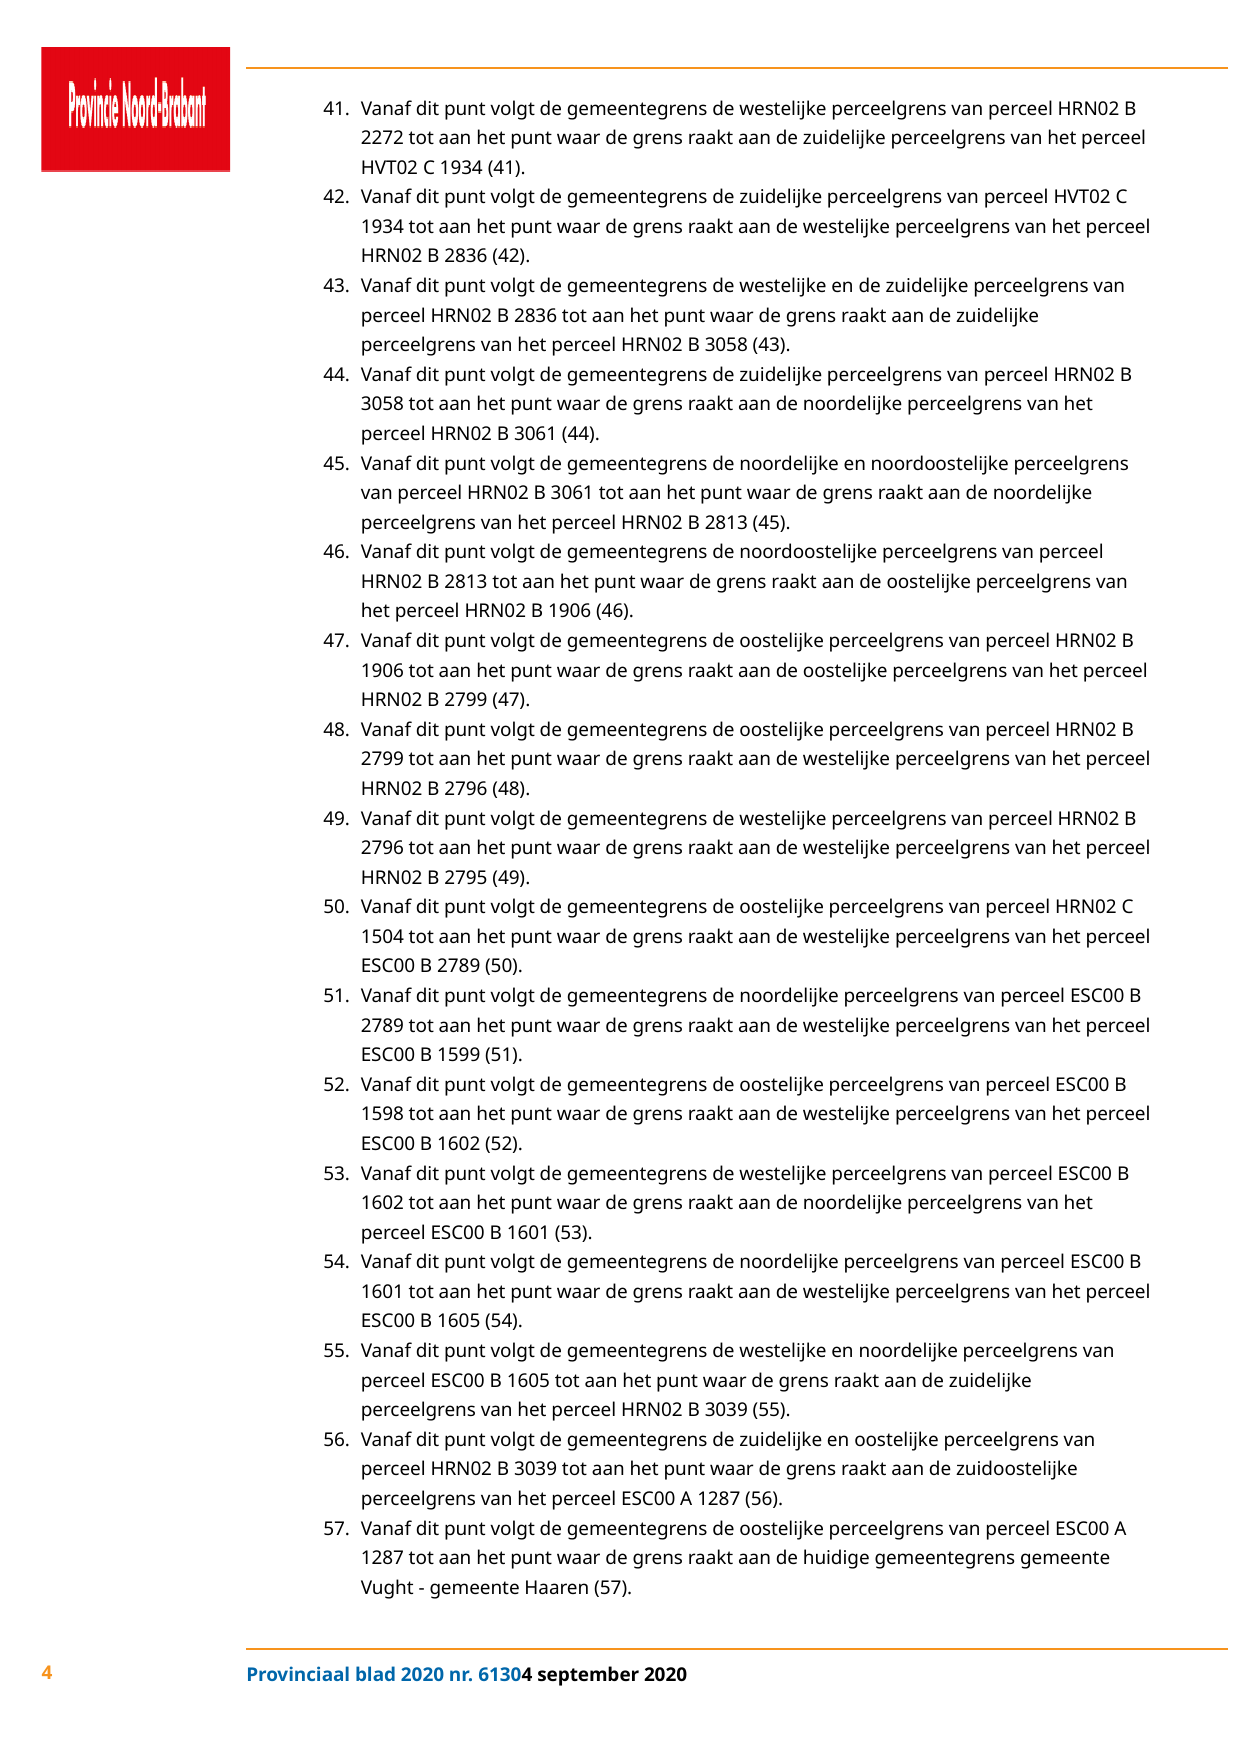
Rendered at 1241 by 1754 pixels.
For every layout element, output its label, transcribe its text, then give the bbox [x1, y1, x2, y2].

list Vanaf dit punt volgt de gemeentegrens de westelijke en de zuidelijke perceelgrens van perceel HRN02 B 2836 tot aan het punt waar de grens raakt aan de zuidelijke perceelgrens van het perceel HRN02 B 3058 (43). [323, 272, 1152, 357]
list Vanaf dit punt volgt de gemeentegrens de oostelijke perceelgrens van perceel HRN02 B 2799 tot aan het punt waar de grens raakt aan de westelijke perceelgrens van het perceel HRN02 B 2796 (48). [323, 716, 1152, 801]
list Vanaf dit punt volgt de gemeentegrens de westelijke perceelgrens van perceel HRN02 B 2796 tot aan het punt waar de grens raakt aan de westelijke perceelgrens van het perceel HRN02 B 2795 (49). [323, 805, 1152, 890]
list Vanaf dit punt volgt de gemeentegrens de noordelijke perceelgrens van perceel ESC00 B 1601 tot aan het punt waar de grens raakt aan de westelijke perceelgrens van het perceel ESC00 B 1605 (54). [323, 1248, 1152, 1333]
list Vanaf dit punt volgt de gemeentegrens de oostelijke perceelgrens van perceel HRN02 B 1906 tot aan het punt waar de grens raakt aan de oostelijke perceelgrens van het perceel HRN02 B 2799 (47). [323, 627, 1152, 712]
list Vanaf dit punt volgt de gemeentegrens de zuidelijke en oostelijke perceelgrens van perceel HRN02 B 3039 tot aan het punt waar de grens raakt aan de zuidoostelijke perceelgrens van het perceel ESC00 A 1287 (56). [323, 1426, 1152, 1511]
list Vanaf dit punt volgt de gemeentegrens de zuidelijke perceelgrens van perceel HVT02 C 1934 tot aan het punt waar de grens raakt aan de westelijke perceelgrens van het perceel HRN02 B 2836 (42). [323, 183, 1152, 268]
list Vanaf dit punt volgt de gemeentegrens de westelijke perceelgrens van perceel HRN02 B 2272 tot aan het punt waar de grens raakt aan de zuidelijke perceelgrens van het perceel HVT02 C 1934 (41). [323, 95, 1152, 180]
list Vanaf dit punt volgt de gemeentegrens de westelijke en noordelijke perceelgrens van perceel ESC00 B 1605 tot aan het punt waar de grens raakt aan de zuidelijke perceelgrens van het perceel HRN02 B 3039 (55). [323, 1337, 1152, 1422]
list Vanaf dit punt volgt de gemeentegrens de oostelijke perceelgrens van perceel ESC00 B 1598 tot aan het punt waar de grens raakt aan de westelijke perceelgrens van het perceel ESC00 B 1602 (52). [323, 1071, 1152, 1156]
list Vanaf dit punt volgt de gemeentegrens de oostelijke perceelgrens van perceel ESC00 A 1287 tot aan het punt waar de grens raakt aan de huidige gemeentegrens gemeente Vught - gemeente Haaren (57). [323, 1515, 1152, 1600]
picture [41, 47, 231, 172]
list Vanaf dit punt volgt de gemeentegrens de noordoostelijke perceelgrens van perceel HRN02 B 2813 tot aan het punt waar de grens raakt aan de oostelijke perceelgrens van het perceel HRN02 B 1906 (46). [323, 538, 1152, 623]
list Vanaf dit punt volgt de gemeentegrens de noordelijke en noordoostelijke perceelgrens van perceel HRN02 B 3061 tot aan het punt waar de grens raakt aan de noordelijke perceelgrens van het perceel HRN02 B 2813 (45). [323, 450, 1152, 535]
list Vanaf dit punt volgt de gemeentegrens de oostelijke perceelgrens van perceel HRN02 C 1504 tot aan het punt waar de grens raakt aan de westelijke perceelgrens van het perceel ESC00 B 2789 (50). [323, 893, 1152, 978]
list Vanaf dit punt volgt de gemeentegrens de westelijke perceelgrens van perceel ESC00 B 1602 tot aan het punt waar de grens raakt aan de noordelijke perceelgrens van het perceel ESC00 B 1601 (53). [323, 1160, 1152, 1245]
list Vanaf dit punt volgt de gemeentegrens de zuidelijke perceelgrens van perceel HRN02 B 3058 tot aan het punt waar de grens raakt aan de noordelijke perceelgrens van het perceel HRN02 B 3061 (44). [323, 361, 1152, 446]
list Vanaf dit punt volgt de gemeentegrens de noordelijke perceelgrens van perceel ESC00 B 2789 tot aan het punt waar de grens raakt aan de westelijke perceelgrens van het perceel ESC00 B 1599 (51). [323, 982, 1152, 1067]
